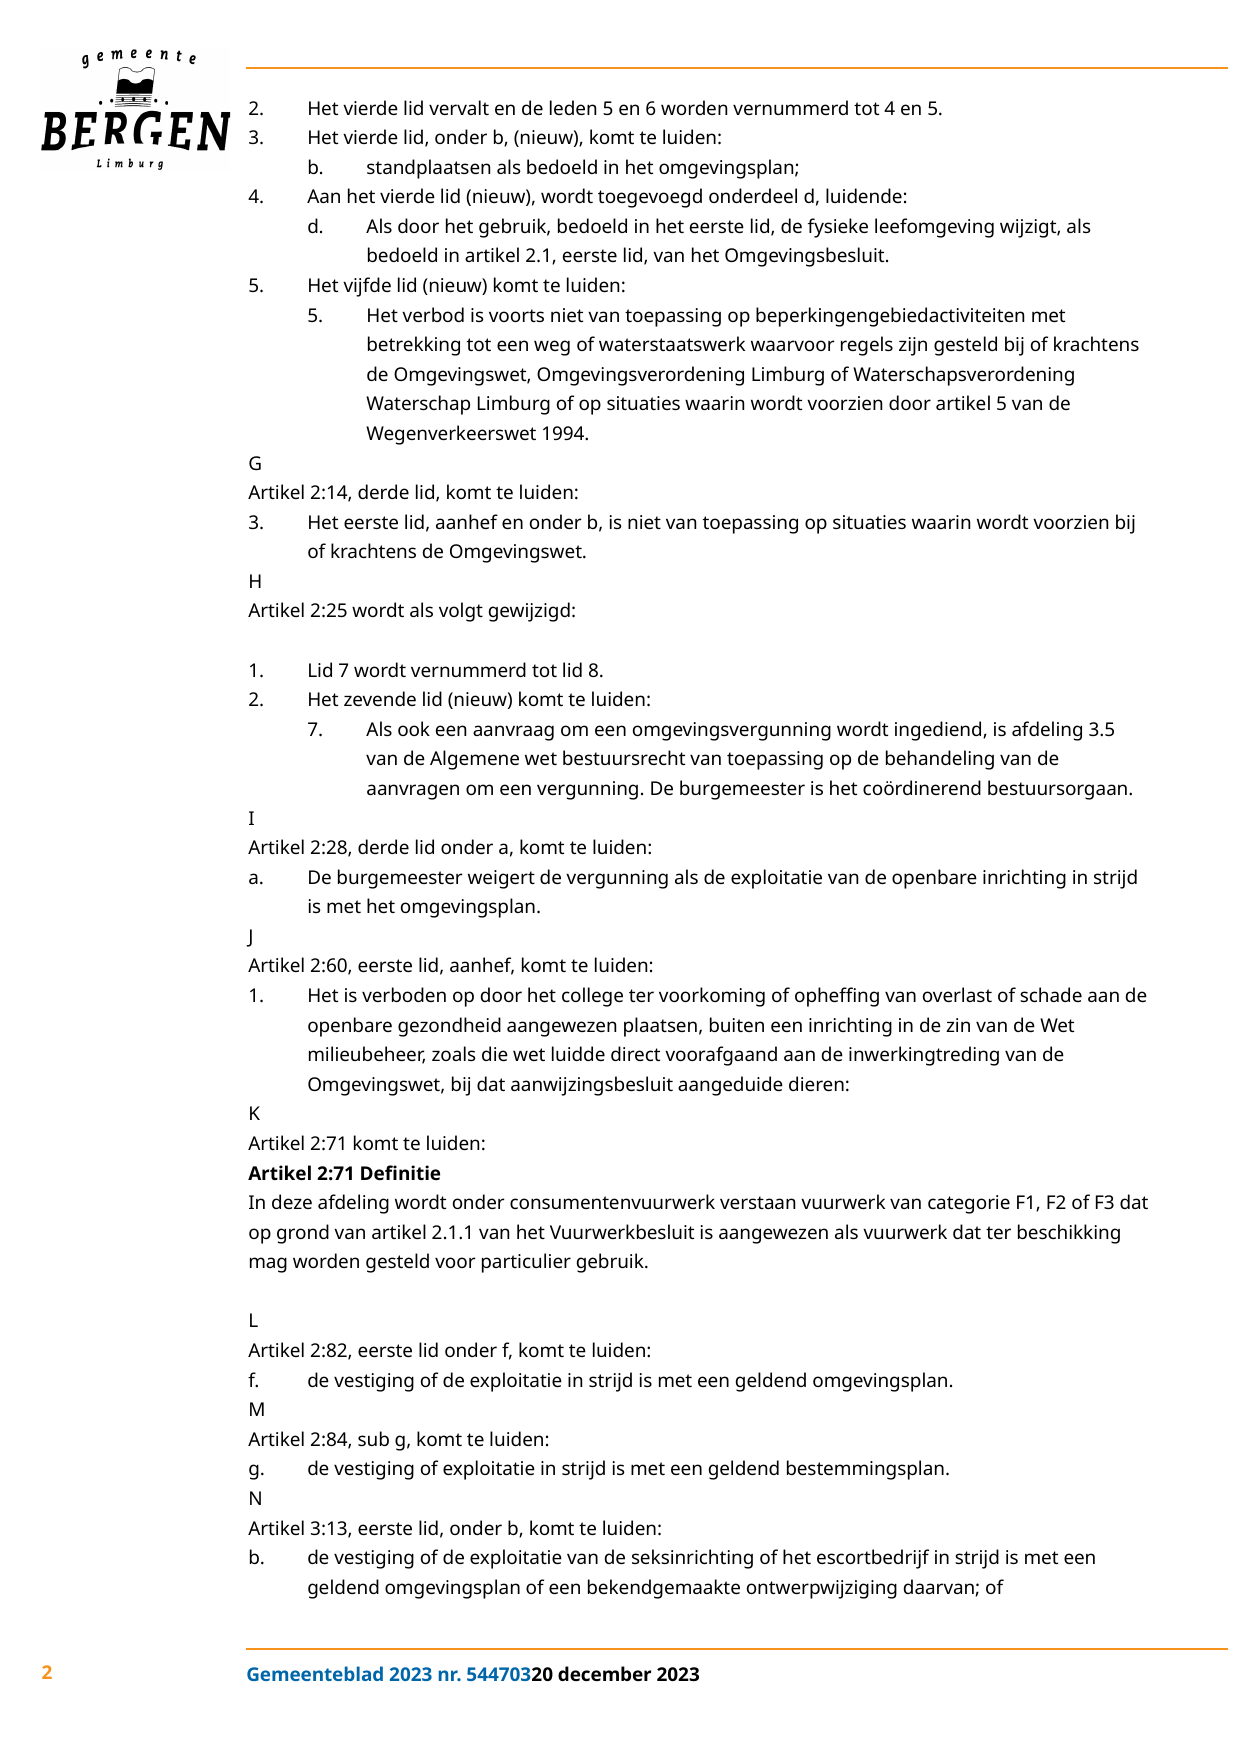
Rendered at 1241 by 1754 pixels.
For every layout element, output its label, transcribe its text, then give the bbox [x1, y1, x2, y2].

text Artikel 2:25 wordt als volgt gewijzigd: [248, 598, 1152, 623]
list Het vierde lid, onder b, (nieuw), komt te luiden: [248, 124, 1152, 150]
text In deze afdeling wordt onder consumentenvuurwerk verstaan vuurwerk van categorie F1, F2 of F3 dat op grond van artikel 2.1.1 van het Vuurwerkbesluit is aangewezen als vuurwerk dat ter beschikking mag worden gesteld voor particulier gebruik. [248, 1189, 1152, 1274]
text Artikel 2:71 Definitie [248, 1160, 1152, 1186]
list standplaatsen als bedoeld in het omgevingsplan; [307, 154, 1152, 180]
text Artikel 2:14, derde lid, komt te luiden: [248, 479, 1152, 505]
list de vestiging of de exploitatie van de seksinrichting of het escortbedrijf in strijd is met een geldend omgevingsplan of een bekendgemaakte ontwerpwijziging daarvan; of [248, 1544, 1152, 1600]
list Aan het vierde lid (nieuw), wordt toegevoegd onderdeel d, luidende: [248, 183, 1152, 209]
text K [248, 1101, 1152, 1126]
list Het is verboden op door het college ter voorkoming of opheffing van overlast of schade aan de openbare gezondheid aangewezen plaatsen, buiten een inrichting in de zin van de Wet milieubeheer, zoals die wet luidde direct voorafgaand aan de inwerkingtreding van de Omgevingswet, bij dat aanwijzingsbesluit aangeduide dieren: [248, 982, 1152, 1097]
list Als ook een aanvraag om een omgevingsvergunning wordt ingediend, is afdeling 3.5 van de Algemene wet bestuursrecht van toepassing op de behandeling van de aanvragen om een vergunning. De burgemeester is het coördinerend bestuursorgaan. [307, 716, 1152, 801]
text H [248, 568, 1152, 594]
text L [248, 1308, 1152, 1333]
list Het vijfde lid (nieuw) komt te luiden: [248, 272, 1152, 298]
text N [248, 1485, 1152, 1511]
text I [248, 805, 1152, 831]
text J [248, 923, 1152, 949]
text Artikel 2:71 komt te luiden: [248, 1130, 1152, 1156]
list de vestiging of exploitatie in strijd is met een geldend bestemmingsplan. [248, 1456, 1152, 1481]
picture [41, 47, 231, 172]
text G [248, 450, 1152, 476]
list de vestiging of de exploitatie in strijd is met een geldend omgevingsplan. [248, 1367, 1152, 1393]
list Het vierde lid vervalt en de leden 5 en 6 worden vernummerd tot 4 en 5. [248, 95, 1152, 121]
list Het eerste lid, aanhef en onder b, is niet van toepassing op situaties waarin wordt voorzien bij of krachtens de Omgevingswet. [248, 509, 1152, 564]
text Artikel 3:13, eerste lid, onder b, komt te luiden: [248, 1515, 1152, 1541]
text Artikel 2:60, eerste lid, aanhef, komt te luiden: [248, 953, 1152, 978]
text Artikel 2:82, eerste lid onder f, komt te luiden: [248, 1337, 1152, 1363]
list Lid 7 wordt vernummerd tot lid 8. [248, 657, 1152, 683]
list Het zevende lid (nieuw) komt te luiden: [248, 686, 1152, 712]
text Artikel 2:84, sub g, komt te luiden: [248, 1426, 1152, 1452]
list Als door het gebruik, bedoeld in het eerste lid, de fysieke leefomgeving wijzigt, als bedoeld in artikel 2.1, eerste lid, van het Omgevingsbesluit. [307, 213, 1152, 268]
text Artikel 2:28, derde lid onder a, komt te luiden: [248, 834, 1152, 860]
text M [248, 1396, 1152, 1422]
list Het verbod is voorts niet van toepassing op beperkingengebiedactiviteiten met betrekking tot een weg of waterstaatswerk waarvoor regels zijn gesteld bij of krachtens de Omgevingswet, Omgevingsverordening Limburg of Waterschapsverordening Waterschap Limburg of op situaties waarin wordt voorzien door artikel 5 van de Wegenverkeerswet 1994. [307, 302, 1152, 446]
list De burgemeester weigert de vergunning als de exploitatie van de openbare inrichting in strijd is met het omgevingsplan. [248, 864, 1152, 919]
